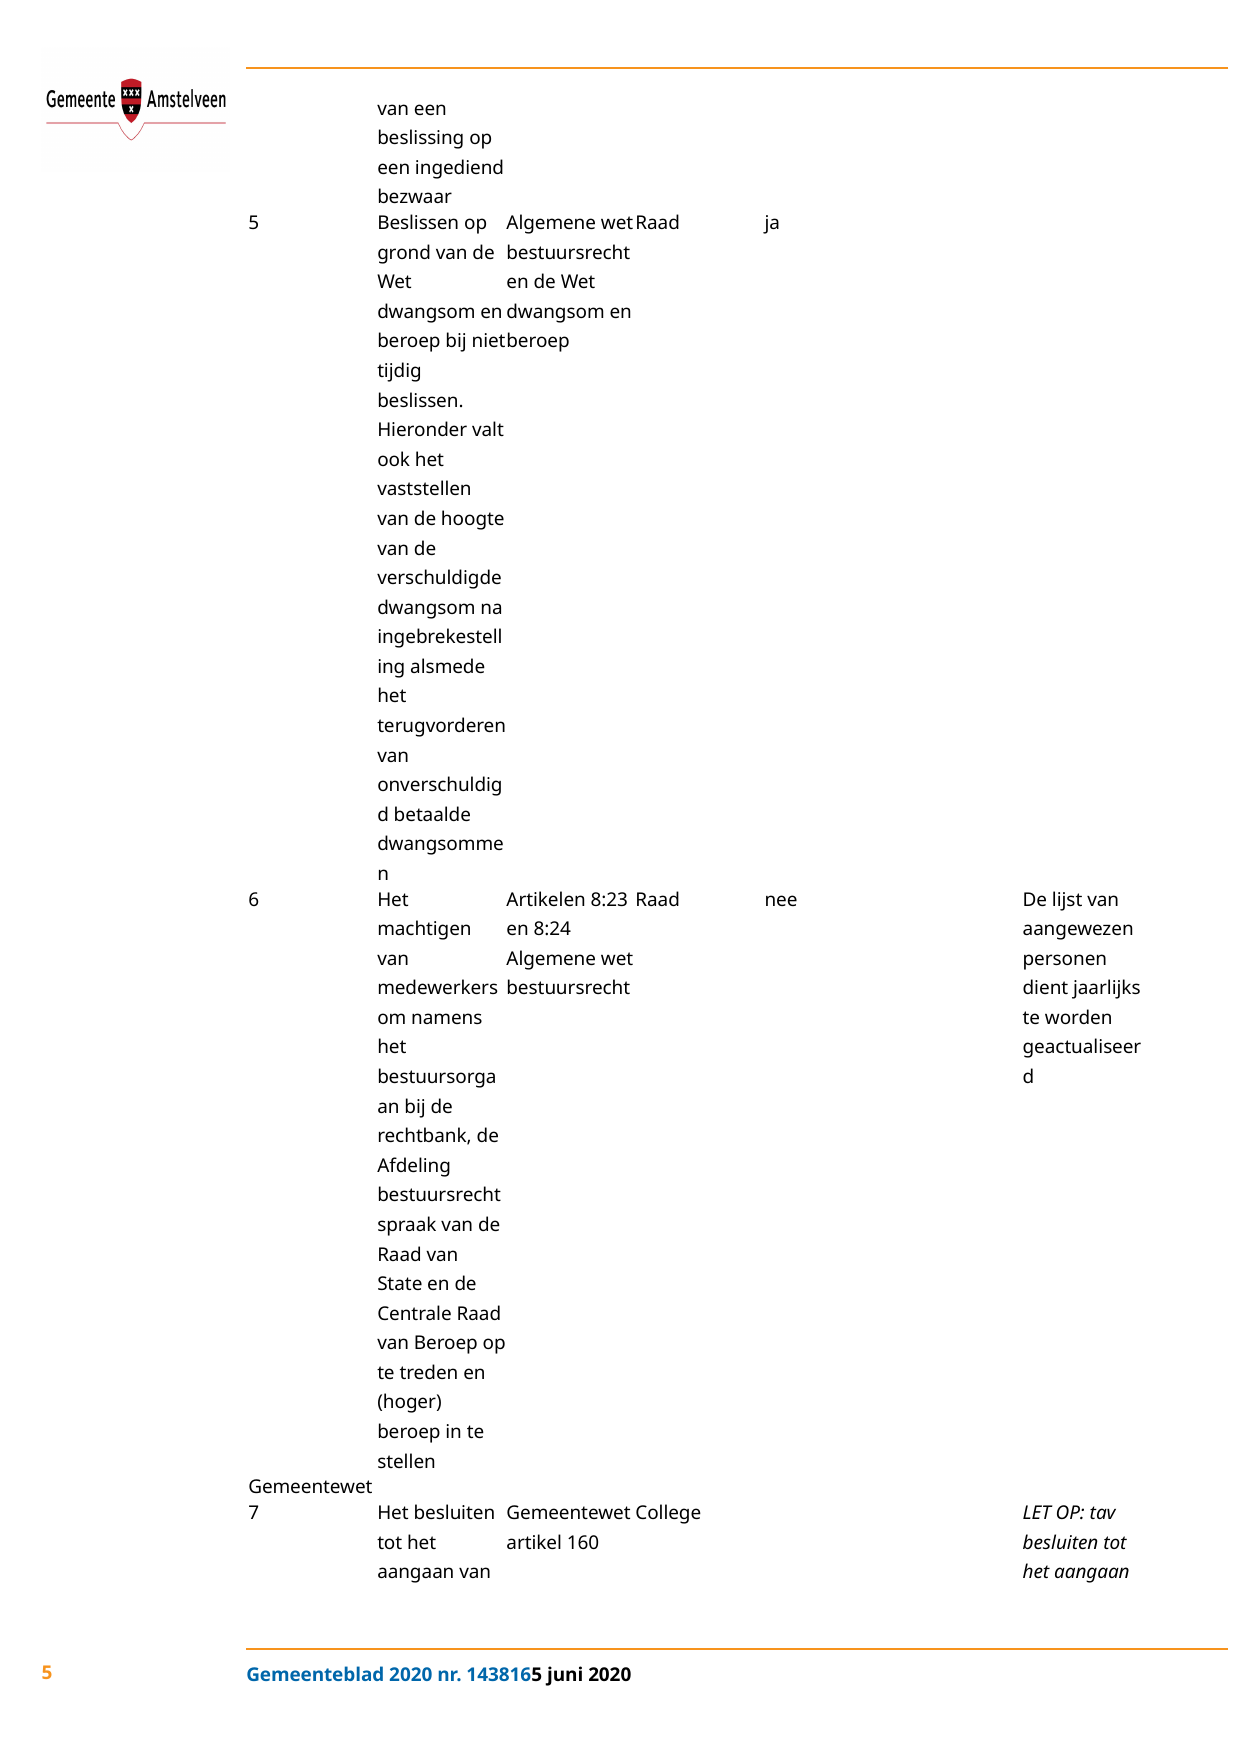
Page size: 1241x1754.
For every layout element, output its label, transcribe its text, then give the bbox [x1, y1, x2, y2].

table_cell Het machtigen van medewerkers om namens het bestuursorgaan bij de rechtbank, de Afdeling bestuursrechtspraak van de Raad van State en de Centrale Raad van Beroep op te treden en (hoger) beroep in te stellen [377, 886, 506, 1474]
picture [41, 47, 231, 172]
table_cell [1023, 1474, 1152, 1499]
table_cell LET OP: tav besluiten tot het aangaan [1023, 1499, 1152, 1584]
table_cell 7 [248, 1499, 377, 1584]
table_cell Raad [635, 209, 764, 886]
table_cell [635, 95, 764, 209]
table_cell [894, 209, 1022, 886]
table_cell [1023, 95, 1152, 209]
table_cell Gemeentewet [248, 1474, 1022, 1499]
table_cell 5 [248, 209, 377, 886]
table_cell [248, 95, 377, 209]
table_cell van een beslissing op een ingediend bezwaar [377, 95, 506, 209]
table_cell Gemeentewet artikel 160 [506, 1499, 635, 1584]
table_cell [894, 886, 1022, 1474]
table_cell College [635, 1499, 764, 1584]
table_cell Raad [635, 886, 764, 1474]
table_cell Beslissen op grond van de Wet dwangsom en beroep bij niet tijdig beslissen. Hieronder valt ook het vaststellen van de hoogte van de verschuldigde dwangsom na ingebrekestelling alsmede het terugvorderen van onverschuldigd betaalde dwangsommen [377, 209, 506, 886]
table_cell [894, 1499, 1022, 1584]
table_cell [506, 95, 635, 209]
table_cell Het besluiten tot het aangaan van [377, 1499, 506, 1584]
table_cell nee [764, 886, 893, 1474]
table_cell 6 [248, 886, 377, 1474]
table_cell ja [764, 209, 893, 886]
table_cell [764, 1499, 893, 1584]
table_cell [1023, 209, 1152, 886]
table_cell De lijst van aangewezen personen dient jaarlijks te worden geactualiseerd [1023, 886, 1152, 1474]
table_cell [894, 95, 1022, 209]
table_cell Algemene wet bestuursrecht en de Wet dwangsom en beroep [506, 209, 635, 886]
table_cell [764, 95, 893, 209]
table_cell Artikelen 8:23 en 8:24 Algemene wet bestuursrecht [506, 886, 635, 1474]
